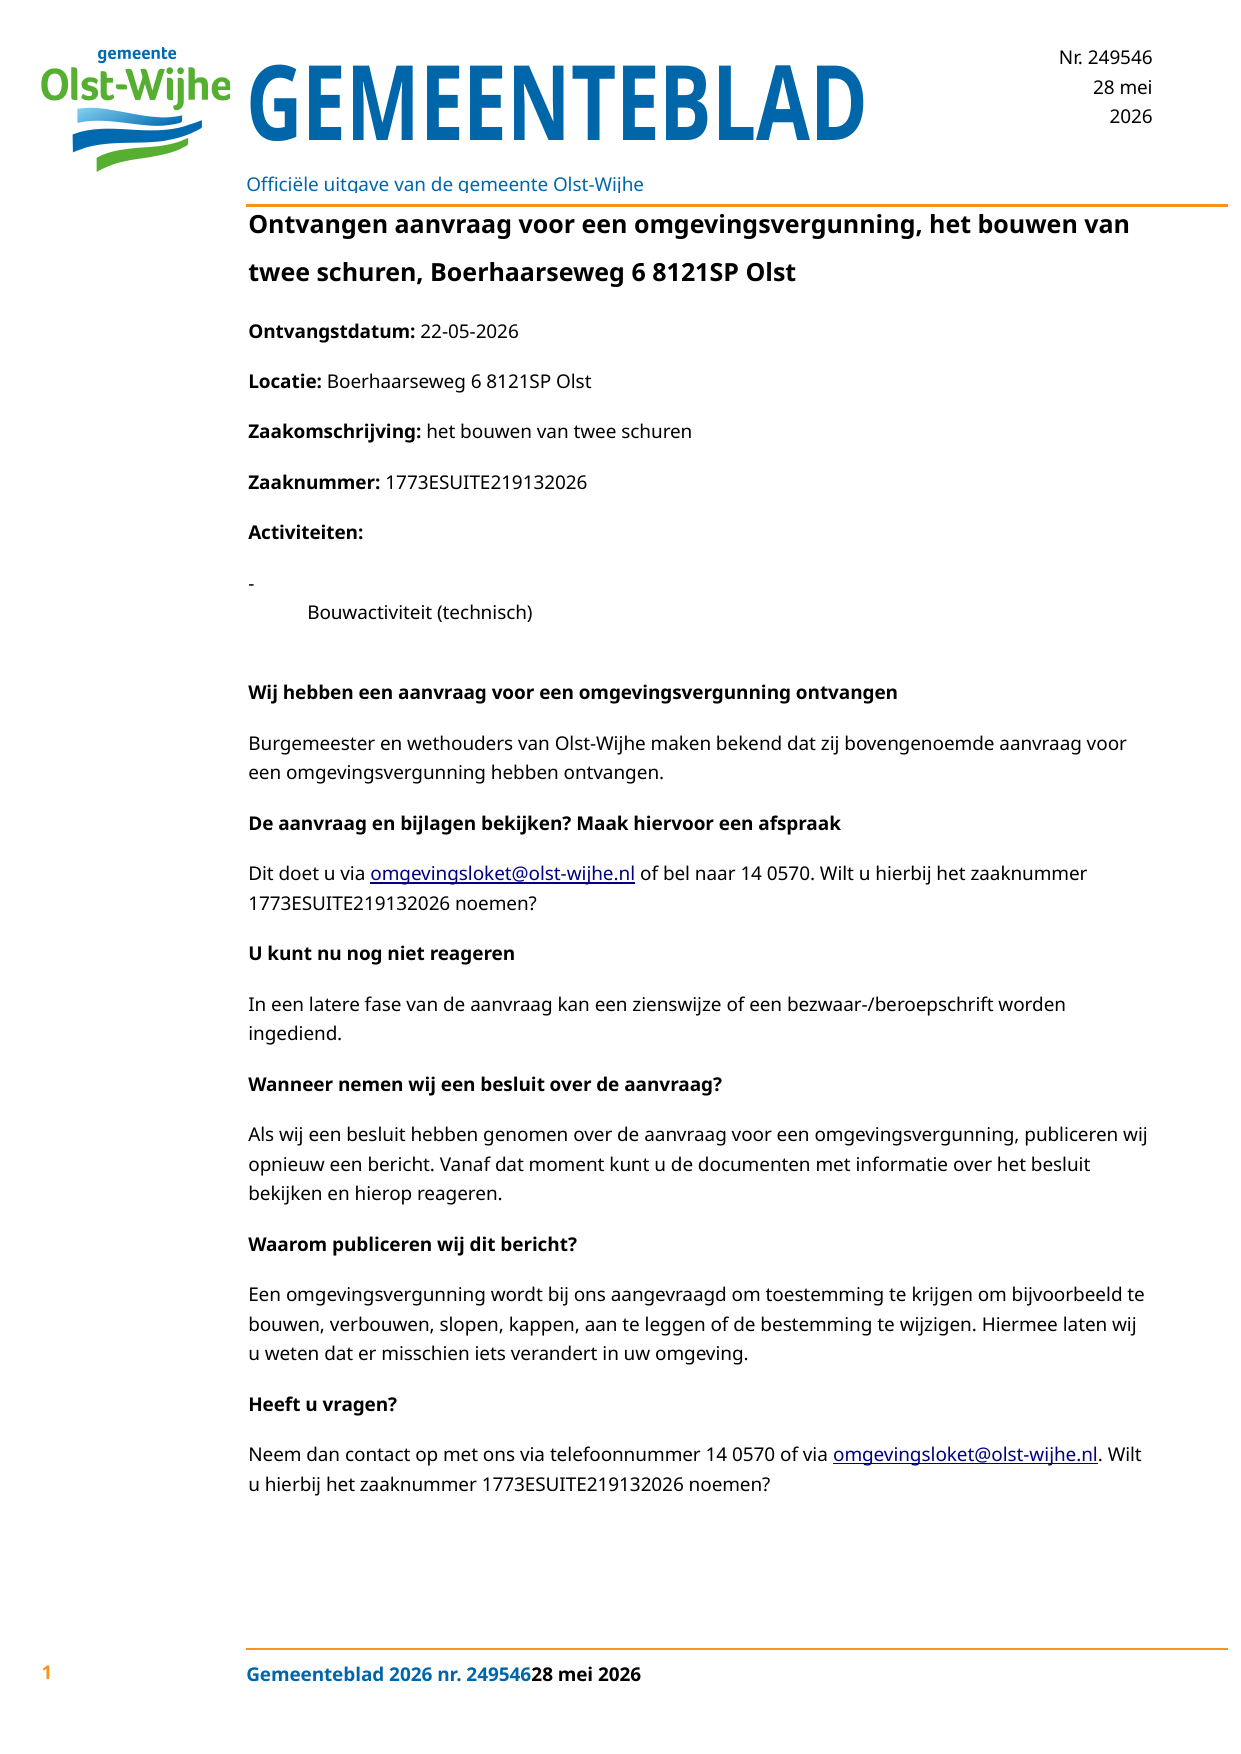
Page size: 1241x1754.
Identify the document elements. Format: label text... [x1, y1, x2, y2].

picture [41, 47, 231, 172]
text Ontvangstdatum: 22-05-2026 [248, 318, 1152, 344]
text Waarom publiceren wij dit bericht? [248, 1231, 1152, 1257]
text Heeft u vragen? [248, 1391, 1152, 1417]
text Dit doet u via omgevingsloket@olst-wijhe.nl of bel naar 14 0570. Wilt u hierbij het zaaknummer 1773ESUITE219132026 noemen? [248, 860, 1152, 916]
text De aanvraag en bijlagen bekijken? Maak hiervoor een afspraak [248, 810, 1152, 836]
text Activiteiten: [248, 519, 1152, 545]
list Bouwactiviteit (technisch) [248, 599, 1152, 625]
text Als wij een besluit hebben genomen over de aanvraag voor een omgevingsvergunning, publiceren wij opnieuw een bericht. Vanaf dat moment kunt u de documenten met informatie over het besluit bekijken en hierop reageren. [248, 1121, 1152, 1206]
text Burgemeester en wethouders van Olst-Wijhe maken bekend dat zij bovengenoemde aanvraag voor een omgevingsvergunning hebben ontvangen. [248, 730, 1152, 785]
text Locatie: Boerhaarseweg 6 8121SP Olst [248, 368, 1152, 394]
text Zaakomschrijving: het bouwen van twee schuren [248, 419, 1152, 444]
text Zaaknummer: 1773ESUITE219132026 [248, 469, 1152, 495]
text In een latere fase van de aanvraag kan een zienswijze of een bezwaar-/beroepschrift worden ingediend. [248, 991, 1152, 1046]
text Wanneer nemen wij een besluit over de aanvraag? [248, 1071, 1152, 1097]
text Een omgevingsvergunning wordt bij ons aangevraagd om toestemming te krijgen om bijvoorbeeld te bouwen, verbouwen, slopen, kappen, aan te leggen of de bestemming te wijzigen. Hiermee laten wij u weten dat er misschien iets verandert in uw omgeving. [248, 1281, 1152, 1366]
text Ontvangen aanvraag voor een omgevingsvergunning, het bouwen van twee schuren, Boerhaarseweg 6 8121SP Olst [248, 207, 1152, 288]
text Wij hebben een aanvraag voor een omgevingsvergunning ontvangen [248, 679, 1152, 705]
text U kunt nu nog niet reageren [248, 940, 1152, 966]
text Neem dan contact op met ons via telefoonnummer 14 0570 of via omgevingsloket@olst-wijhe.nl. Wilt u hierbij het zaaknummer 1773ESUITE219132026 noemen? [248, 1441, 1152, 1497]
